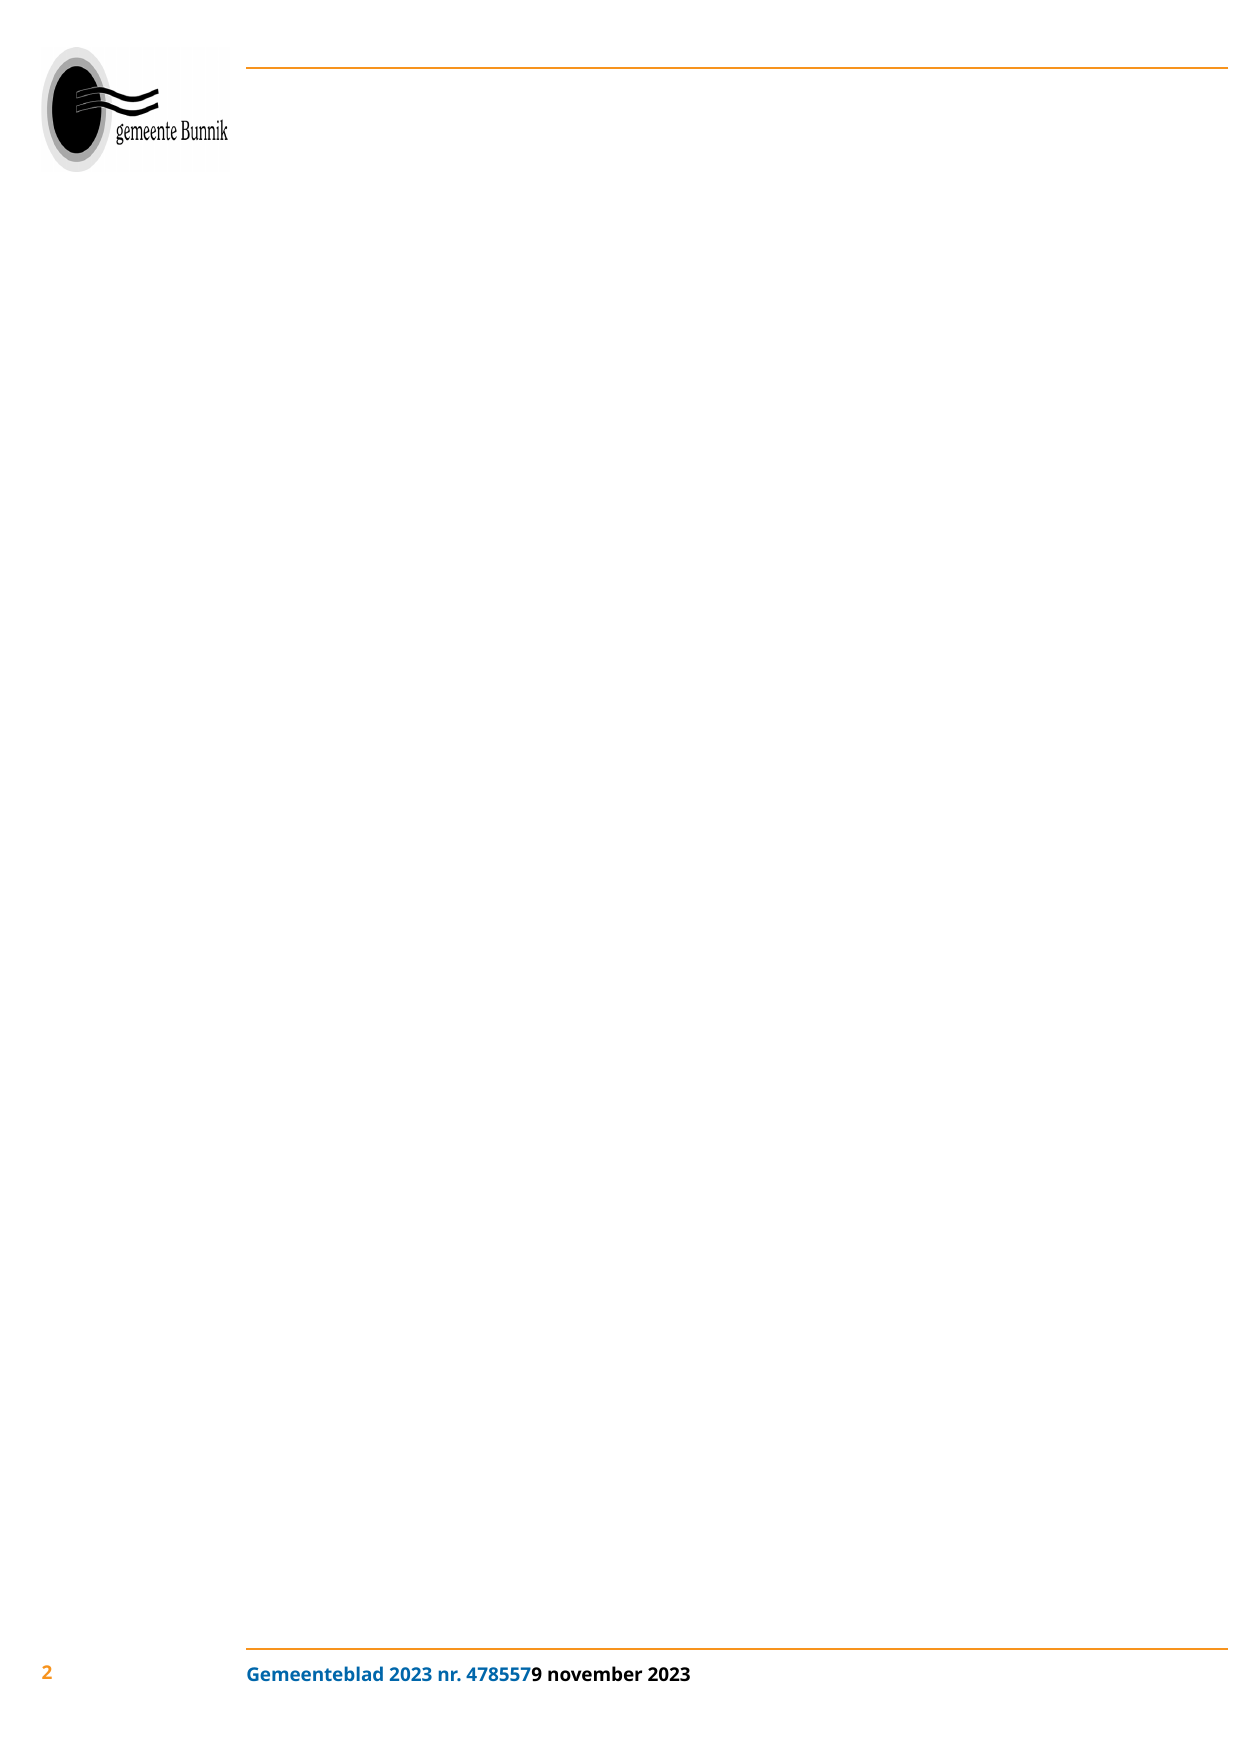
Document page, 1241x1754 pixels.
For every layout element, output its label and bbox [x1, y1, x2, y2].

picture [41, 47, 231, 172]
